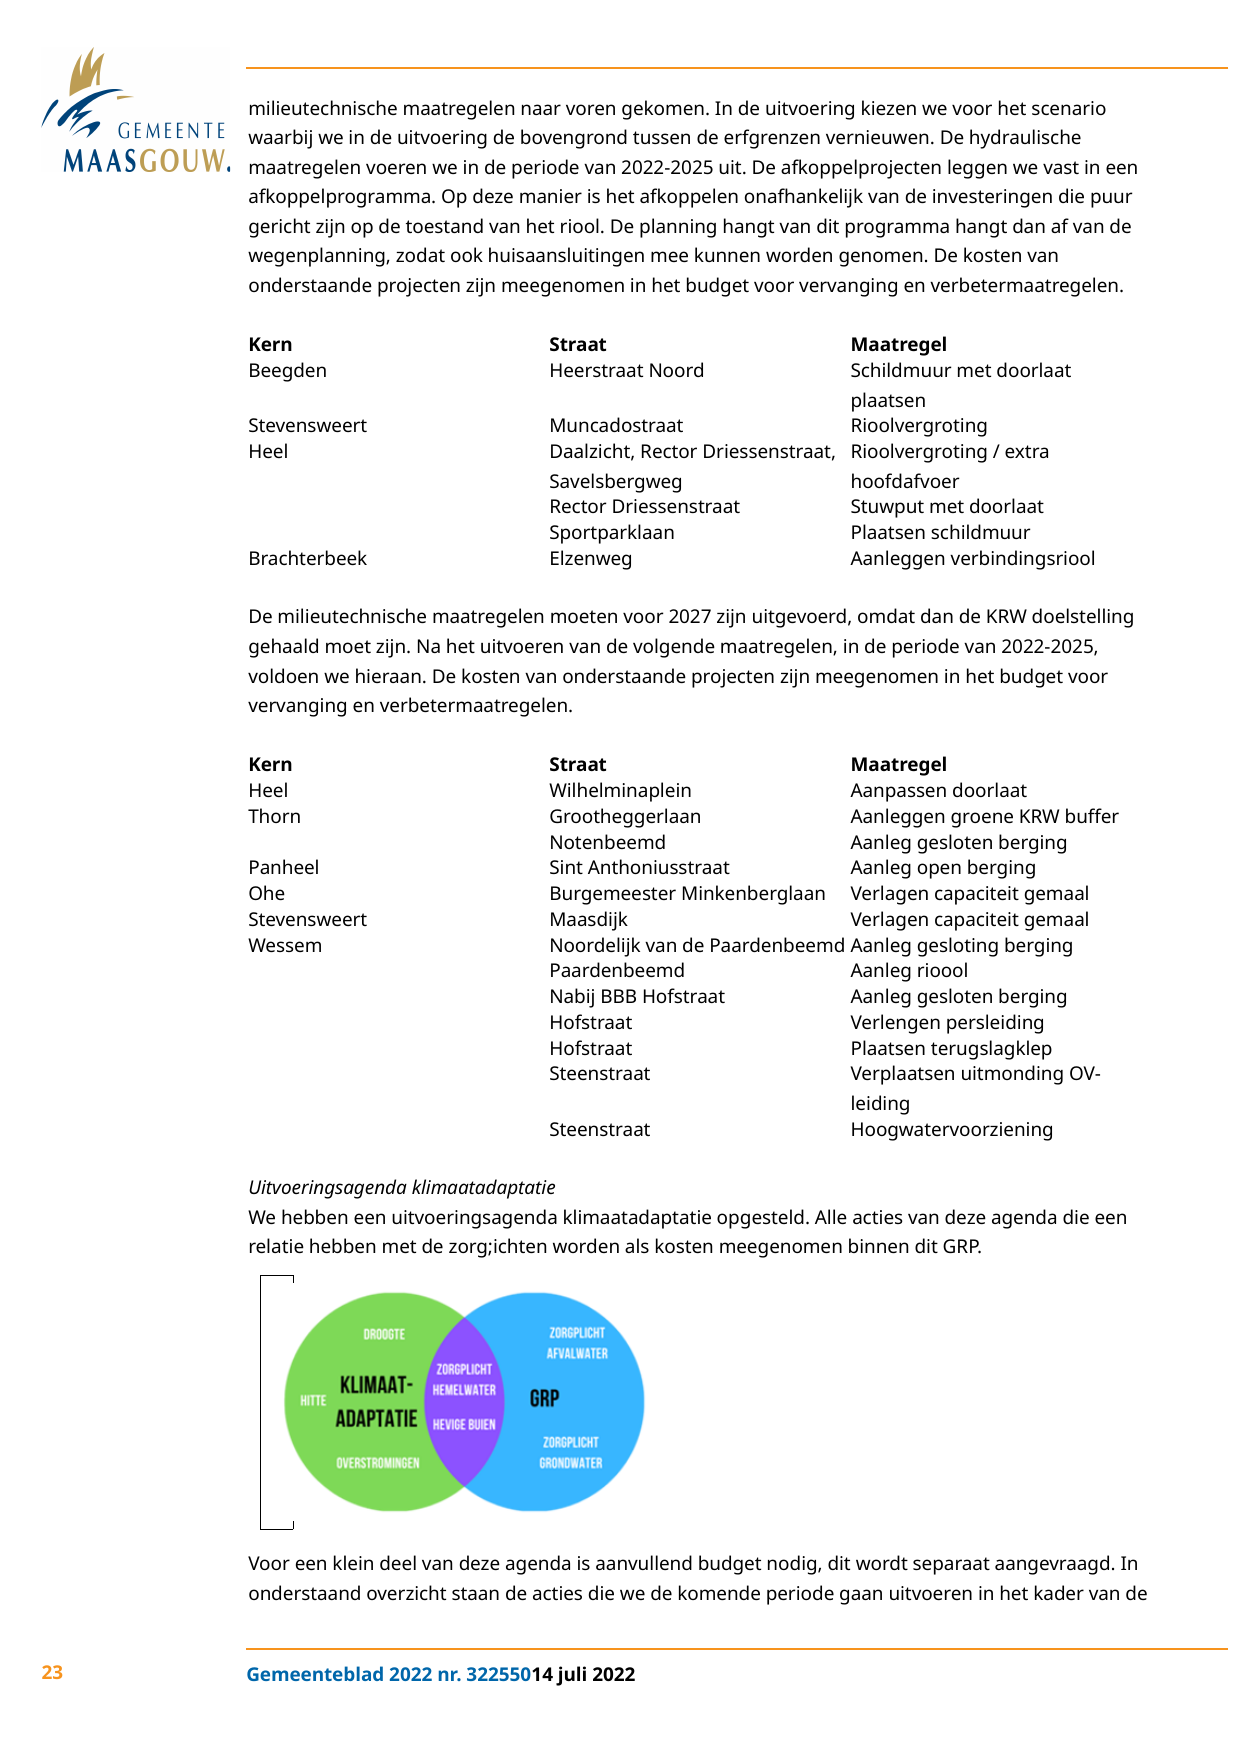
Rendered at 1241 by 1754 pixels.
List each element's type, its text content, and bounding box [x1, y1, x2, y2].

table_cell Aanleg open berging [850, 855, 1152, 880]
table_cell Sint Anthoniusstraat [549, 855, 850, 880]
table_cell Muncadostraat [549, 413, 850, 438]
table_cell Notenbeemd [549, 829, 850, 854]
table_cell Plaatsen terugslagklep [850, 1035, 1152, 1060]
table_cell Verplaatsen uitmonding OV-leiding [850, 1060, 1152, 1116]
table_cell Stevensweert [248, 413, 549, 438]
table_cell Grootheggerlaan [549, 803, 850, 829]
table_cell Aanleg rioool [850, 958, 1152, 983]
table_cell Wilhelminaplein [549, 778, 850, 803]
table_cell Heel [248, 778, 549, 803]
table_cell Verlagen capaciteit gemaal [850, 906, 1152, 932]
table_cell Stevensweert [248, 906, 549, 932]
table_cell Ohe [248, 880, 549, 906]
table_cell Rector Driessenstraat [549, 494, 850, 519]
table_cell Aanleg gesloting berging [850, 932, 1152, 957]
table_header Kern [248, 332, 549, 357]
table_header Maatregel [850, 752, 1152, 777]
table_header Kern [248, 752, 549, 777]
table_cell Steenstraat [549, 1060, 850, 1116]
table_cell Elzenweg [549, 545, 850, 571]
table_cell Aanleg gesloten berging [850, 829, 1152, 854]
table_header Straat [549, 332, 850, 357]
text De milieutechnische maatregelen moeten voor 2027 zijn uitgevoerd, omdat dan de KRW doelstelling gehaald moet zijn. Na het uitvoeren van de volgende maatregelen, in de periode van 2022-2025, voldoen we hieraan. De kosten van onderstaande projecten zijn meegenomen in het budget voor vervanging en verbetermaatregelen. [248, 604, 1152, 718]
picture [268, 1283, 653, 1521]
table_cell Noordelijk van de Paardenbeemd [549, 932, 850, 957]
text milieutechnische maatregelen naar voren gekomen. In de uitvoering kiezen we voor het scenario waarbij we in de uitvoering de bovengrond tussen de erfgrenzen vernieuwen. De hydraulische maatregelen voeren we in de periode van 2022-2025 uit. De afkoppelprojecten leggen we vast in een afkoppelprogramma. Op deze manier is het afkoppelen onafhankelijk van de investeringen die puur gericht zijn op de toestand van het riool. De planning hangt van dit programma hangt dan af van de wegenplanning, zodat ook huisaansluitingen mee kunnen worden genomen. De kosten van onderstaande projecten zijn meegenomen in het budget voor vervanging en verbetermaatregelen. [248, 95, 1152, 298]
table_cell Burgemeester Minkenberglaan [549, 880, 850, 906]
table_cell Plaatsen schildmuur [850, 519, 1152, 545]
table_cell Beegden [248, 357, 549, 413]
table_cell Hofstraat [549, 1035, 850, 1060]
table_cell Heerstraat Noord [549, 357, 850, 413]
table_cell Rioolvergroting / extra hoofdafvoer [850, 438, 1152, 494]
table_cell Panheel [248, 855, 549, 880]
table_header Straat [549, 752, 850, 777]
table_cell Verlengen persleiding [850, 1009, 1152, 1035]
table_cell Maasdijk [549, 906, 850, 932]
table_cell Aanleg gesloten berging [850, 983, 1152, 1009]
text Voor een klein deel van deze agenda is aanvullend budget nodig, dit wordt separaat aangevraagd. In onderstaand overzicht staan de acties die we de komende periode gaan uitvoeren in het kader van de [248, 1550, 1152, 1606]
table_cell Nabij BBB Hofstraat [549, 983, 850, 1009]
table_cell Verlagen capaciteit gemaal [850, 880, 1152, 906]
table_cell Thorn [248, 803, 549, 854]
table_cell Schildmuur met doorlaat plaatsen [850, 357, 1152, 413]
table_cell Sportparklaan [549, 519, 850, 545]
table_cell Rioolvergroting [850, 413, 1152, 438]
table_cell Paardenbeemd [549, 958, 850, 983]
table_header Maatregel [850, 332, 1152, 357]
table_cell Daalzicht, Rector Driessenstraat, Savelsbergweg [549, 438, 850, 494]
table_cell Stuwput met doorlaat [850, 494, 1152, 519]
table_cell Wessem [248, 932, 549, 1141]
table_cell Brachterbeek [248, 545, 549, 571]
table_cell Steenstraat [549, 1116, 850, 1141]
table_cell Aanleggen verbindingsriool [850, 545, 1152, 571]
text We hebben een uitvoeringsagenda klimaatadaptatie opgesteld. Alle acties van deze agenda die een relatie hebben met de zorg;ichten worden als kosten meegenomen binnen dit GRP. [248, 1204, 1152, 1259]
table_cell Aanleggen groene KRW buffer [850, 803, 1152, 829]
table_cell Aanpassen doorlaat [850, 778, 1152, 803]
table_cell Hofstraat [549, 1009, 850, 1035]
table_cell Heel [248, 438, 549, 545]
picture [41, 47, 231, 172]
text Uitvoeringsagenda klimaatadaptatie [248, 1174, 1152, 1200]
table_cell Hoogwatervoorziening [850, 1116, 1152, 1141]
